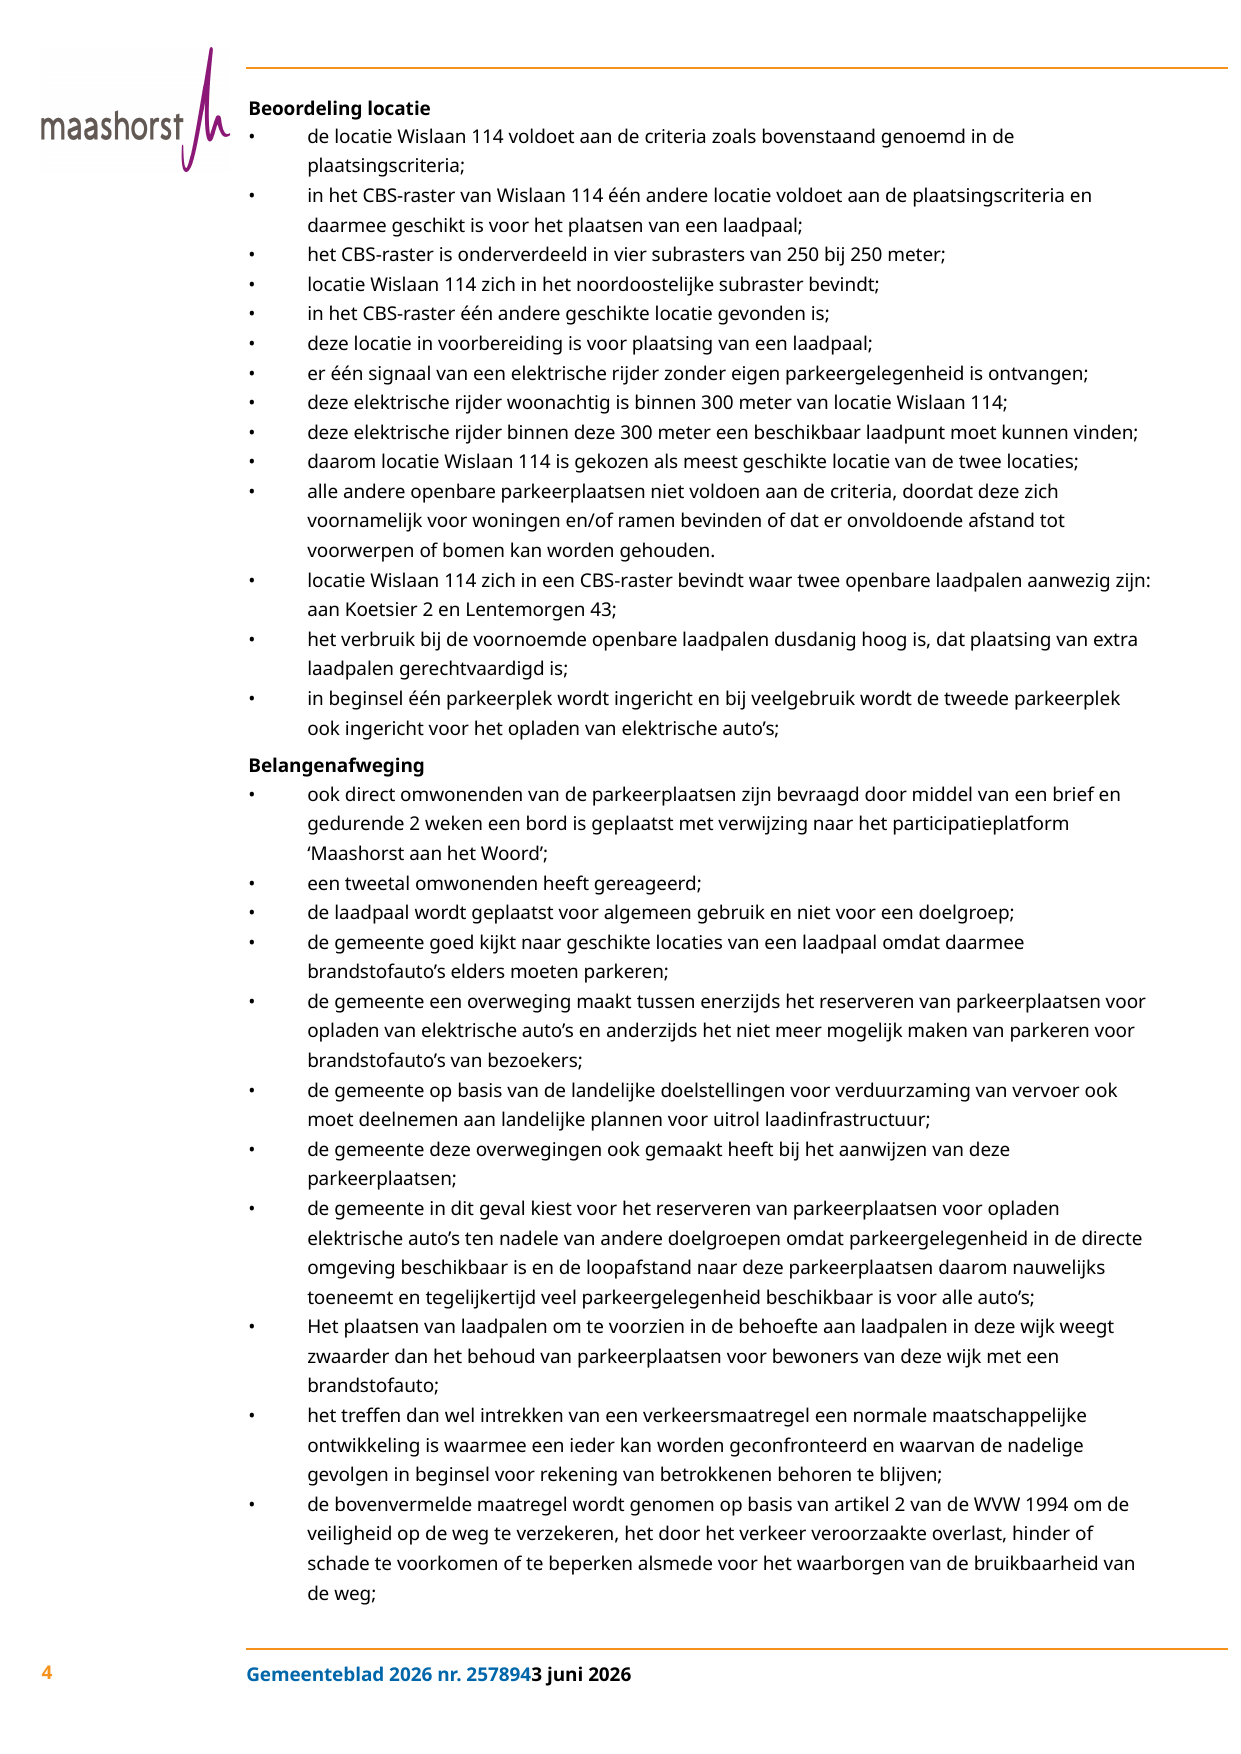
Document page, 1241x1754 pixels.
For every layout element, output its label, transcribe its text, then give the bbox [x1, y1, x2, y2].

list de gemeente in dit geval kiest voor het reserveren van parkeerplaatsen voor opladen elektrische auto’s ten nadele van andere doelgroepen omdat parkeergelegenheid in de directe omgeving beschikbaar is en de loopafstand naar deze parkeerplaatsen daarom nauwelijks toeneemt en tegelijkertijd veel parkeergelegenheid beschikbaar is voor alle auto’s; [248, 1195, 1152, 1310]
list de gemeente goed kijkt naar geschikte locaties van een laadpaal omdat daarmee brandstofauto’s elders moeten parkeren; [248, 929, 1152, 984]
list de laadpaal wordt geplaatst voor algemeen gebruik en niet voor een doelgroep; [248, 899, 1152, 925]
list een tweetal omwonenden heeft gereageerd; [248, 870, 1152, 896]
list in het CBS-raster van Wislaan 114 één andere locatie voldoet aan de plaatsingscriteria en daarmee geschikt is voor het plaatsen van een laadpaal; [248, 182, 1152, 238]
list er één signaal van een elektrische rijder zonder eigen parkeergelegenheid is ontvangen; [248, 360, 1152, 386]
list alle andere openbare parkeerplaatsen niet voldoen aan de criteria, doordat deze zich voornamelijk voor woningen en/of ramen bevinden of dat er onvoldoende afstand tot voorwerpen of bomen kan worden gehouden. [248, 478, 1152, 563]
text Belangenafweging [248, 753, 1152, 778]
list deze locatie in voorbereiding is voor plaatsing van een laadpaal; [248, 330, 1152, 356]
list daarom locatie Wislaan 114 is gekozen als meest geschikte locatie van de twee locaties; [248, 448, 1152, 474]
list deze elektrische rijder binnen deze 300 meter een beschikbaar laadpunt moet kunnen vinden; [248, 419, 1152, 445]
list in het CBS-raster één andere geschikte locatie gevonden is; [248, 301, 1152, 326]
list locatie Wislaan 114 zich in een CBS-raster bevindt waar twee openbare laadpalen aanwezig zijn: aan Koetsier 2 en Lentemorgen 43; [248, 567, 1152, 622]
list de bovenvermelde maatregel wordt genomen op basis van artikel 2 van de WVW 1994 om de veiligheid op de weg te verzekeren, het door het verkeer veroorzaakte overlast, hinder of schade te voorkomen of te beperken alsmede voor het waarborgen van de bruikbaarheid van de weg; [248, 1491, 1152, 1606]
list in beginsel één parkeerplek wordt ingericht en bij veelgebruik wordt de tweede parkeerplek ook ingericht voor het opladen van elektrische auto’s; [248, 685, 1152, 741]
list ook direct omwonenden van de parkeerplaatsen zijn bevraagd door middel van een brief en gedurende 2 weken een bord is geplaatst met verwijzing naar het participatieplatform ‘Maashorst aan het Woord’; [248, 781, 1152, 866]
list de gemeente een overweging maakt tussen enerzijds het reserveren van parkeerplaatsen voor opladen van elektrische auto’s en anderzijds het niet meer mogelijk maken van parkeren voor brandstofauto’s van bezoekers; [248, 988, 1152, 1073]
list het verbruik bij de voornoemde openbare laadpalen dusdanig hoog is, dat plaatsing van extra laadpalen gerechtvaardigd is; [248, 626, 1152, 681]
list Het plaatsen van laadpalen om te voorzien in de behoefte aan laadpalen in deze wijk weegt zwaarder dan het behoud van parkeerplaatsen voor bewoners van deze wijk met een brandstofauto; [248, 1313, 1152, 1398]
list de gemeente op basis van de landelijke doelstellingen voor verduurzaming van vervoer ook moet deelnemen aan landelijke plannen voor uitrol laadinfrastructuur; [248, 1077, 1152, 1132]
list het CBS-raster is onderverdeeld in vier subrasters van 250 bij 250 meter; [248, 241, 1152, 267]
list de gemeente deze overwegingen ook gemaakt heeft bij het aanwijzen van deze parkeerplaatsen; [248, 1136, 1152, 1191]
picture [41, 47, 231, 172]
list het treffen dan wel intrekken van een verkeersmaatregel een normale maatschappelijke ontwikkeling is waarmee een ieder kan worden geconfronteerd en waarvan de nadelige gevolgen in beginsel voor rekening van betrokkenen behoren te blijven; [248, 1402, 1152, 1487]
list deze elektrische rijder woonachtig is binnen 300 meter van locatie Wislaan 114; [248, 389, 1152, 415]
text Beoordeling locatie [248, 95, 1152, 121]
list locatie Wislaan 114 zich in het noordoostelijke subraster bevindt; [248, 271, 1152, 297]
list de locatie Wislaan 114 voldoet aan de criteria zoals bovenstaand genoemd in de plaatsingscriteria; [248, 123, 1152, 178]
